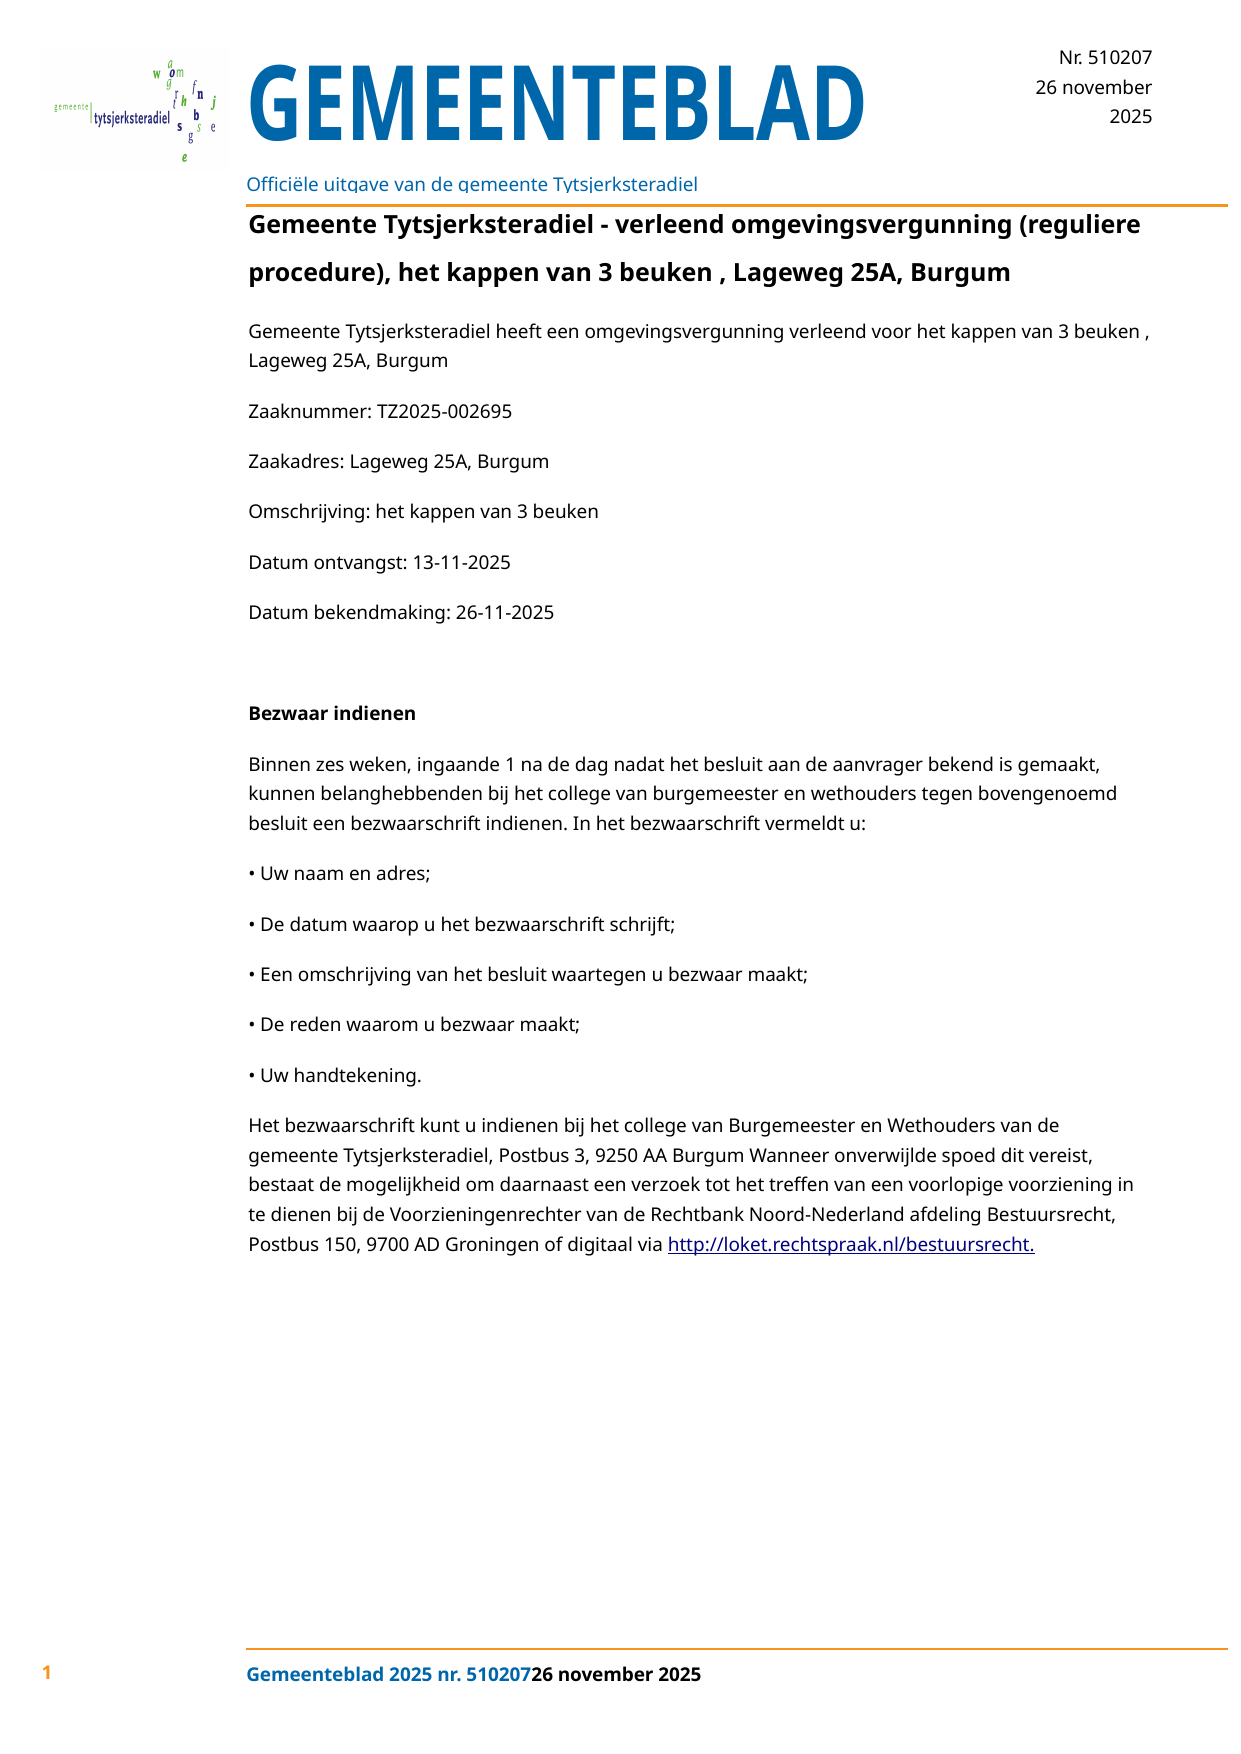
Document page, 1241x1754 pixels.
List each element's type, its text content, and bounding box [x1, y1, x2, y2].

text • De datum waarop u het bezwaarschrift schrijft; [248, 911, 1152, 937]
text • De reden waarom u bezwaar maakt; [248, 1012, 1152, 1037]
text Omschrijving: het kappen van 3 beuken [248, 499, 1152, 524]
text • Een omschrijving van het besluit waartegen u bezwaar maakt; [248, 961, 1152, 987]
text Bezwaar indienen [248, 700, 1152, 726]
text Datum ontvangst: 13-11-2025 [248, 549, 1152, 575]
text • Uw naam en adres; [248, 860, 1152, 886]
text • Uw handtekening. [248, 1062, 1152, 1088]
text Gemeente Tytsjerksteradiel - verleend omgevingsvergunning (reguliere procedure), het kappen van 3 beuken , Lageweg 25A, Burgum [248, 207, 1152, 288]
text Binnen zes weken, ingaande 1 na de dag nadat het besluit aan de aanvrager bekend is gemaakt, kunnen belanghebbenden bij het college van burgemeester en wethouders tegen bovengenoemd besluit een bezwaarschrift indienen. In het bezwaarschrift vermeldt u: [248, 751, 1152, 836]
picture [41, 47, 231, 172]
text Zaakadres: Lageweg 25A, Burgum [248, 448, 1152, 474]
text Zaaknummer: TZ2025-002695 [248, 398, 1152, 424]
text Datum bekendmaking: 26-11-2025 [248, 599, 1152, 625]
text Het bezwaarschrift kunt u indienen bij het college van Burgemeester en Wethouders van de gemeente Tytsjerksteradiel, Postbus 3, 9250 AA Burgum Wanneer onverwijlde spoed dit vereist, bestaat de mogelijkheid om daarnaast een verzoek tot het treffen van een voorlopige voorziening in te dienen bij de Voorzieningenrechter van de Rechtbank Noord-Nederland afdeling Bestuursrecht, Postbus 150, 9700 AD Groningen of digitaal via http://loket.rechtspraak.nl/bestuursrecht. [248, 1112, 1152, 1257]
text Gemeente Tytsjerksteradiel heeft een omgevingsvergunning verleend voor het kappen van 3 beuken , Lageweg 25A, Burgum [248, 318, 1152, 373]
